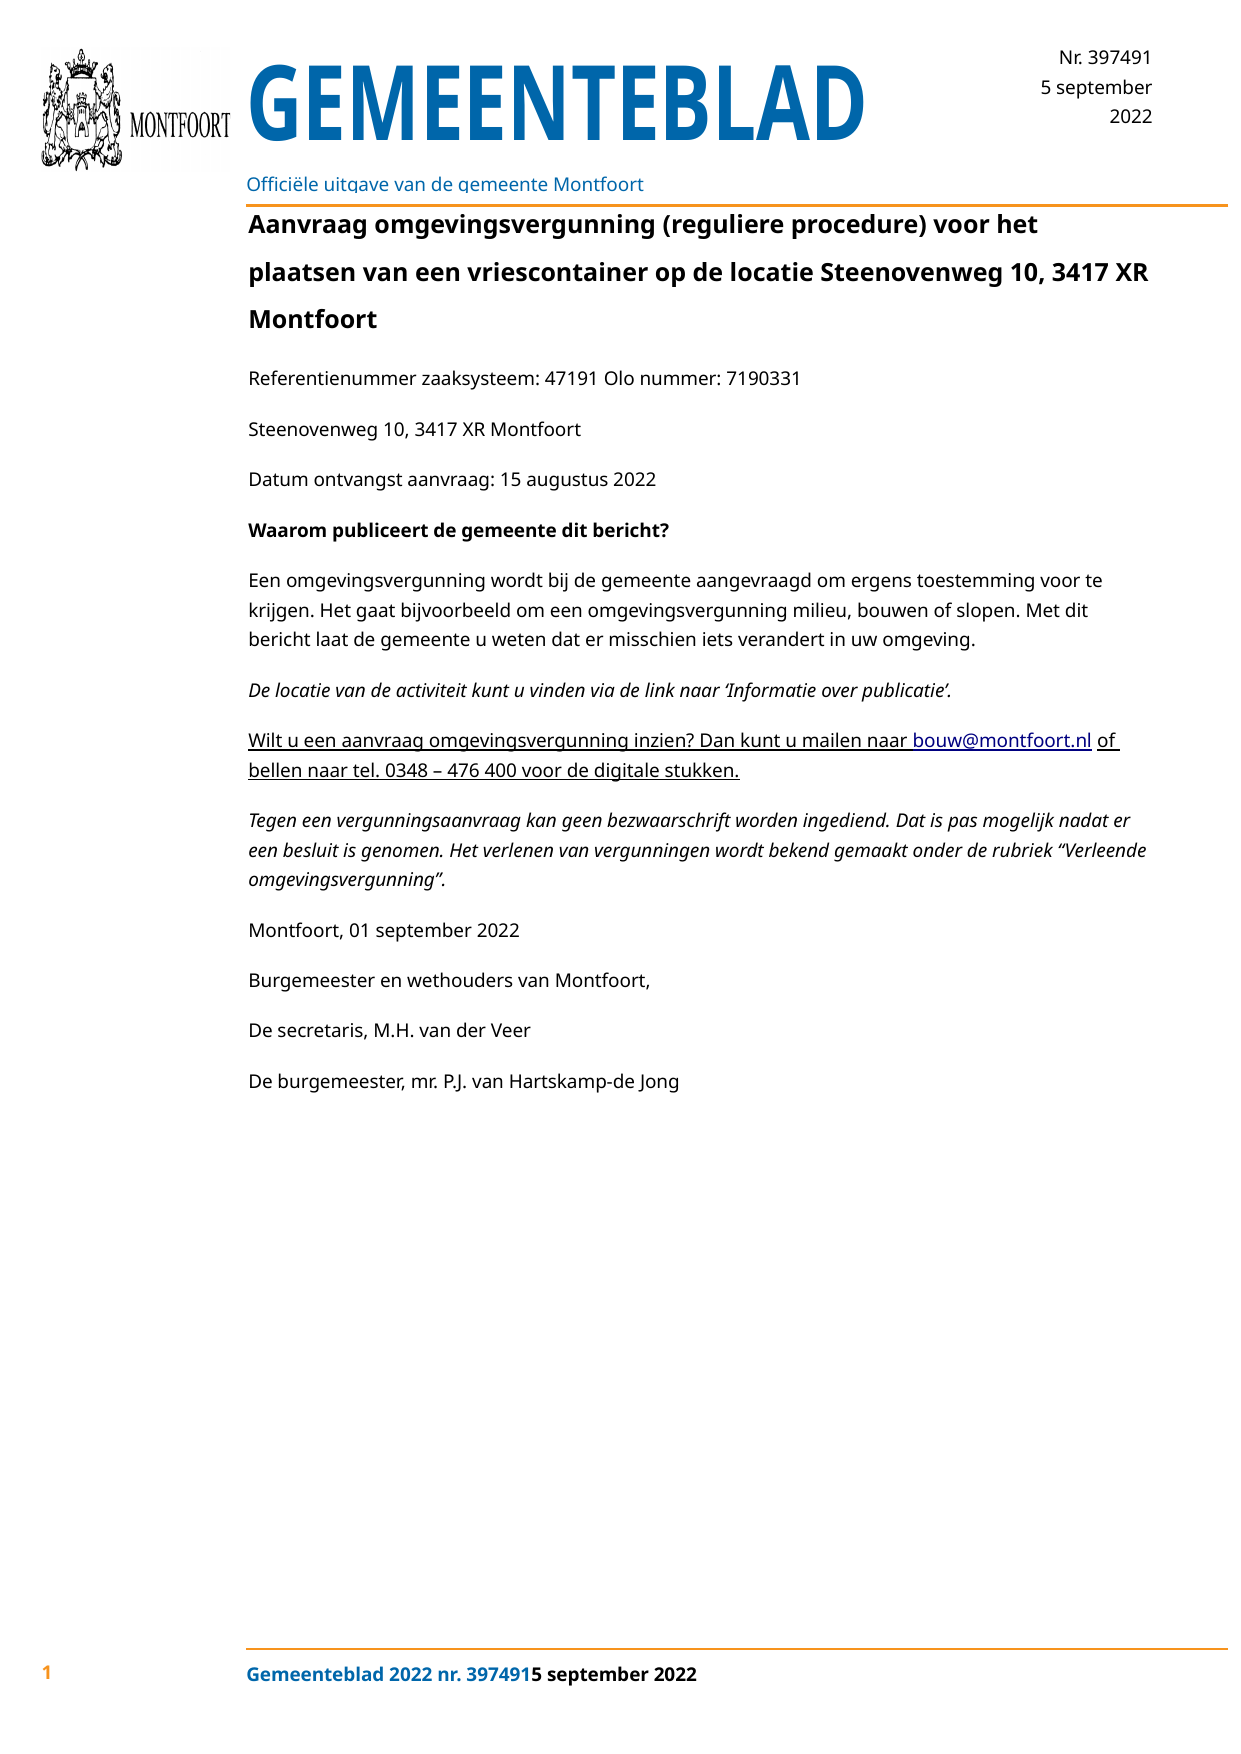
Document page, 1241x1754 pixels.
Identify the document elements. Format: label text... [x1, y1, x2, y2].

text De locatie van de activiteit kunt u vinden via de link naar ‘Informatie over publicatie’. [248, 677, 1152, 702]
text Waarom publiceert de gemeente dit bericht? [248, 517, 1152, 542]
text Montfoort, 01 september 2022 [248, 917, 1152, 942]
text De burgemeester, mr. P.J. van Hartskamp-de Jong [248, 1068, 1152, 1094]
text Wilt u een aanvraag omgevingsvergunning inzien? Dan kunt u mailen naar bouw@montfoort.nl of bellen naar tel. 0348 – 476 400 voor de digitale stukken. [248, 727, 1152, 782]
text Burgemeester en wethouders van Montfoort, [248, 967, 1152, 993]
text Datum ontvangst aanvraag: 15 augustus 2022 [248, 466, 1152, 492]
text De secretaris, M.H. van der Veer [248, 1018, 1152, 1043]
picture [41, 47, 231, 172]
text Steenovenweg 10, 3417 XR Montfoort [248, 416, 1152, 442]
text Referentienummer zaaksysteem: 47191 Olo nummer: 7190331 [248, 366, 1152, 391]
text Een omgevingsvergunning wordt bij de gemeente aangevraagd om ergens toestemming voor te krijgen. Het gaat bijvoorbeeld om een omgevingsvergunning milieu, bouwen of slopen. Met dit bericht laat de gemeente u weten dat er misschien iets verandert in uw omgeving. [248, 567, 1152, 652]
text Aanvraag omgevingsvergunning (reguliere procedure) voor het plaatsen van een vriescontainer op de locatie Steenovenweg 10, 3417 XR Montfoort [248, 207, 1152, 336]
text Tegen een vergunningsaanvraag kan geen bezwaarschrift worden ingediend. Dat is pas mogelijk nadat er een besluit is genomen. Het verlenen van vergunningen wordt bekend gemaakt onder de rubriek “Verleende omgevingsvergunning”. [248, 807, 1152, 892]
